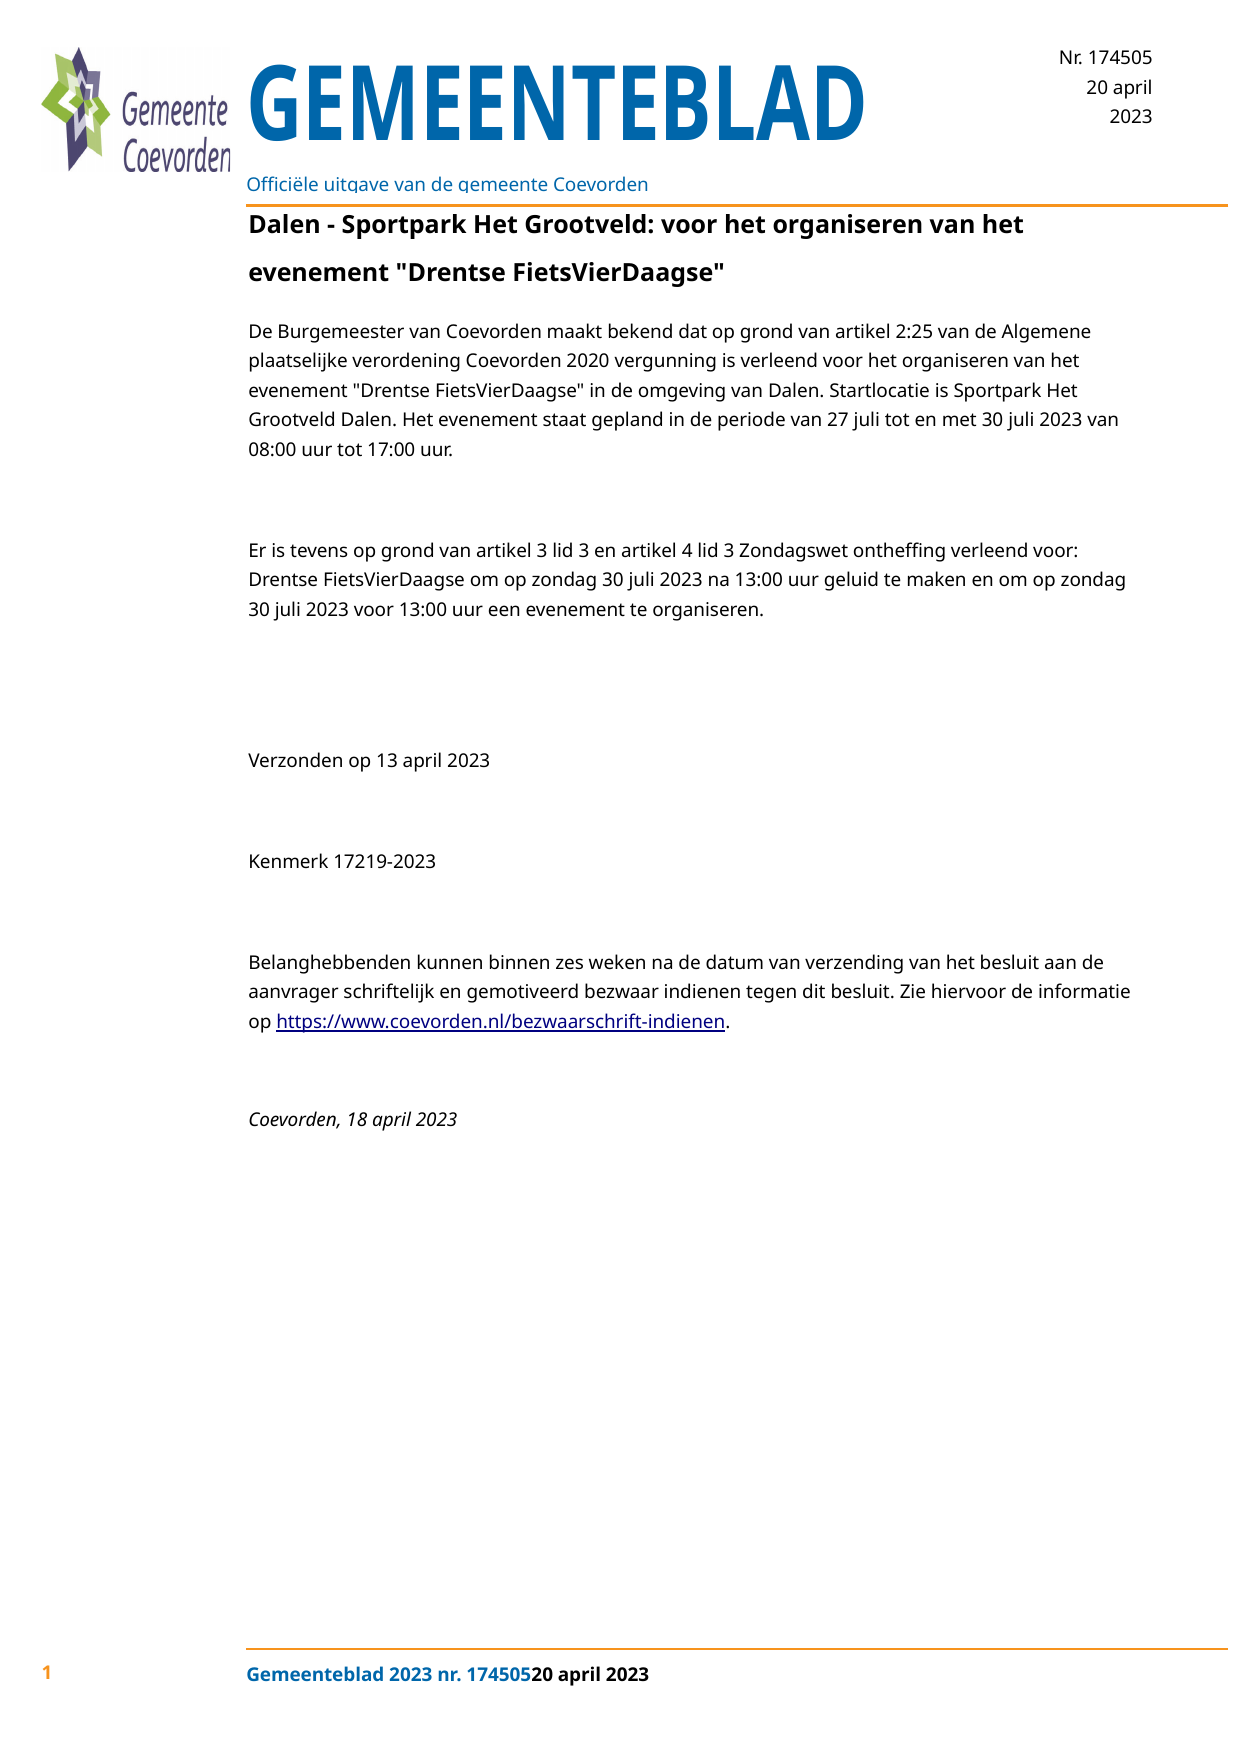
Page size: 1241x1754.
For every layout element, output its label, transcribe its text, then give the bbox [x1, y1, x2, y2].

text Verzonden op 13 april 2023 [248, 747, 1152, 773]
text Kenmerk 17219-2023 [248, 848, 1152, 874]
picture [41, 47, 231, 172]
text Er is tevens op grond van artikel 3 lid 3 en artikel 4 lid 3 Zondagswet ontheffing verleend voor: Drentse FietsVierDaagse om op zondag 30 juli 2023 na 13:00 uur geluid te maken en om op zondag 30 juli 2023 voor 13:00 uur een evenement te organiseren. [248, 537, 1152, 622]
text Coevorden, 18 april 2023 [248, 1107, 1152, 1132]
text De Burgemeester van Coevorden maakt bekend dat op grond van artikel 2:25 van de Algemene plaatselijke verordening Coevorden 2020 vergunning is verleend voor het organiseren van het evenement "Drentse FietsVierDaagse" in de omgeving van Dalen. Startlocatie is Sportpark Het Grootveld Dalen. Het evenement staat gepland in de periode van 27 juli tot en met 30 juli 2023 van 08:00 uur tot 17:00 uur. [248, 318, 1152, 462]
text Belanghebbenden kunnen binnen zes weken na de datum van verzending van het besluit aan de aanvrager schriftelijk en gemotiveerd bezwaar indienen tegen dit besluit. Zie hiervoor de informatie op https://www.coevorden.nl/bezwaarschrift-indienen. [248, 949, 1152, 1034]
text Dalen - Sportpark Het Grootveld: voor het organiseren van het evenement "Drentse FietsVierDaagse" [248, 207, 1152, 288]
